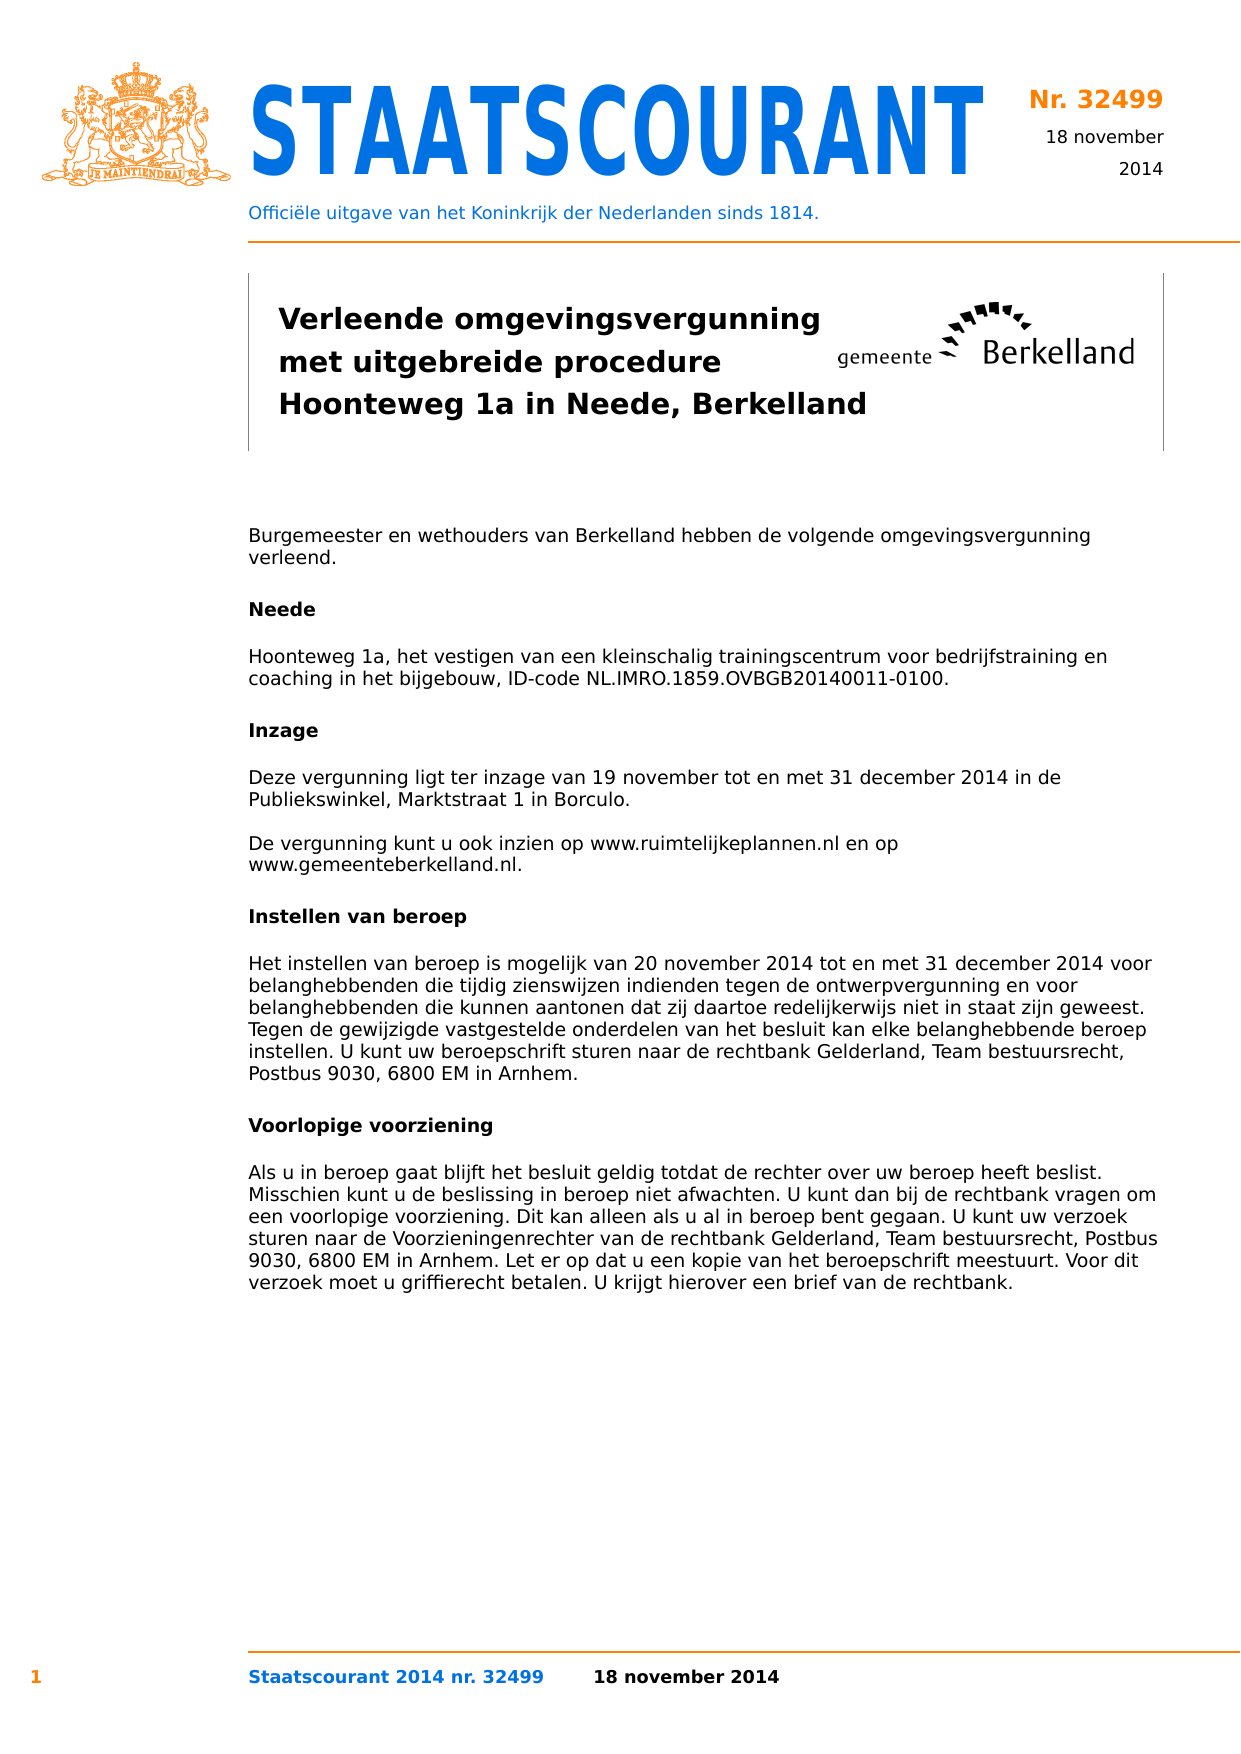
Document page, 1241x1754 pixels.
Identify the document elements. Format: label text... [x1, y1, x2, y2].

subtitle Inzage [248, 719, 1163, 742]
subtitle Neede [248, 599, 1163, 621]
table_header STAATSCOURANT [248, 62, 998, 203]
table_cell Officiële uitgave van het Koninkrijk der Nederlanden sinds 1814. [248, 203, 1240, 241]
subtitle Verleende omgevingsvergunning met uitgebreide procedure Hoonteweg 1a in Neede, Berkelland [249, 273, 1163, 451]
table_cell 2014 [998, 153, 1240, 203]
table_cell 18 november [998, 121, 1240, 153]
picture [838, 302, 1134, 368]
text Burgemeester en wethouders van Berkelland hebben de volgende omgevingsvergunning verleend. [248, 525, 1163, 569]
table_header [25, 62, 248, 241]
table_header Nr. 32499 [998, 62, 1240, 121]
picture [41, 62, 231, 186]
subtitle Voorlopige voorziening [248, 1115, 1163, 1137]
text Deze vergunning ligt ter inzage van 19 november tot en met 31 december 2014 in de Publiekswinkel, Marktstraat 1 in Borculo. [248, 767, 1163, 811]
text Hoonteweg 1a, het vestigen van een kleinschalig trainingscentrum voor bedrijfstraining en coaching in het bijgebouw, ID-code NL.IMRO.1859.OVBGB20140011-0100. [248, 646, 1163, 689]
subtitle Instellen van beroep [248, 906, 1163, 928]
text De vergunning kunt u ook inzien op www.ruimtelijkeplannen.nl en op www.gemeenteberkelland.nl. [248, 832, 1163, 876]
text Als u in beroep gaat blijft het besluit geldig totdat de rechter over uw beroep heeft beslist. Misschien kunt u de beslissing in beroep niet afwachten. U kunt dan bij de rechtbank vragen om een voorlopige voorziening. Dit kan alleen als u al in beroep bent gegaan. U kunt uw verzoek sturen naar de Voorzieningenrechter van de rechtbank Gelderland, Team bestuursrecht, Postbus 9030, 6800 EM in Arnhem. Let er op dat u een kopie van het beroepschrift meestuurt. Voor dit verzoek moet u griffierecht betalen. U krijgt hierover een brief van de rechtbank. [248, 1162, 1163, 1294]
text Het instellen van beroep is mogelijk van 20 november 2014 tot en met 31 december 2014 voor belanghebbenden die tijdig zienswijzen indienden tegen de ontwerpvergunning en voor belanghebbenden die kunnen aantonen dat zij daartoe redelijkerwijs niet in staat zijn geweest. Tegen de gewijzigde vastgestelde onderdelen van het besluit kan elke belanghebbende beroep instellen. U kunt uw beroepschrift sturen naar de rechtbank Gelderland, Team bestuursrecht, Postbus 9030, 6800 EM in Arnhem. [248, 953, 1163, 1085]
